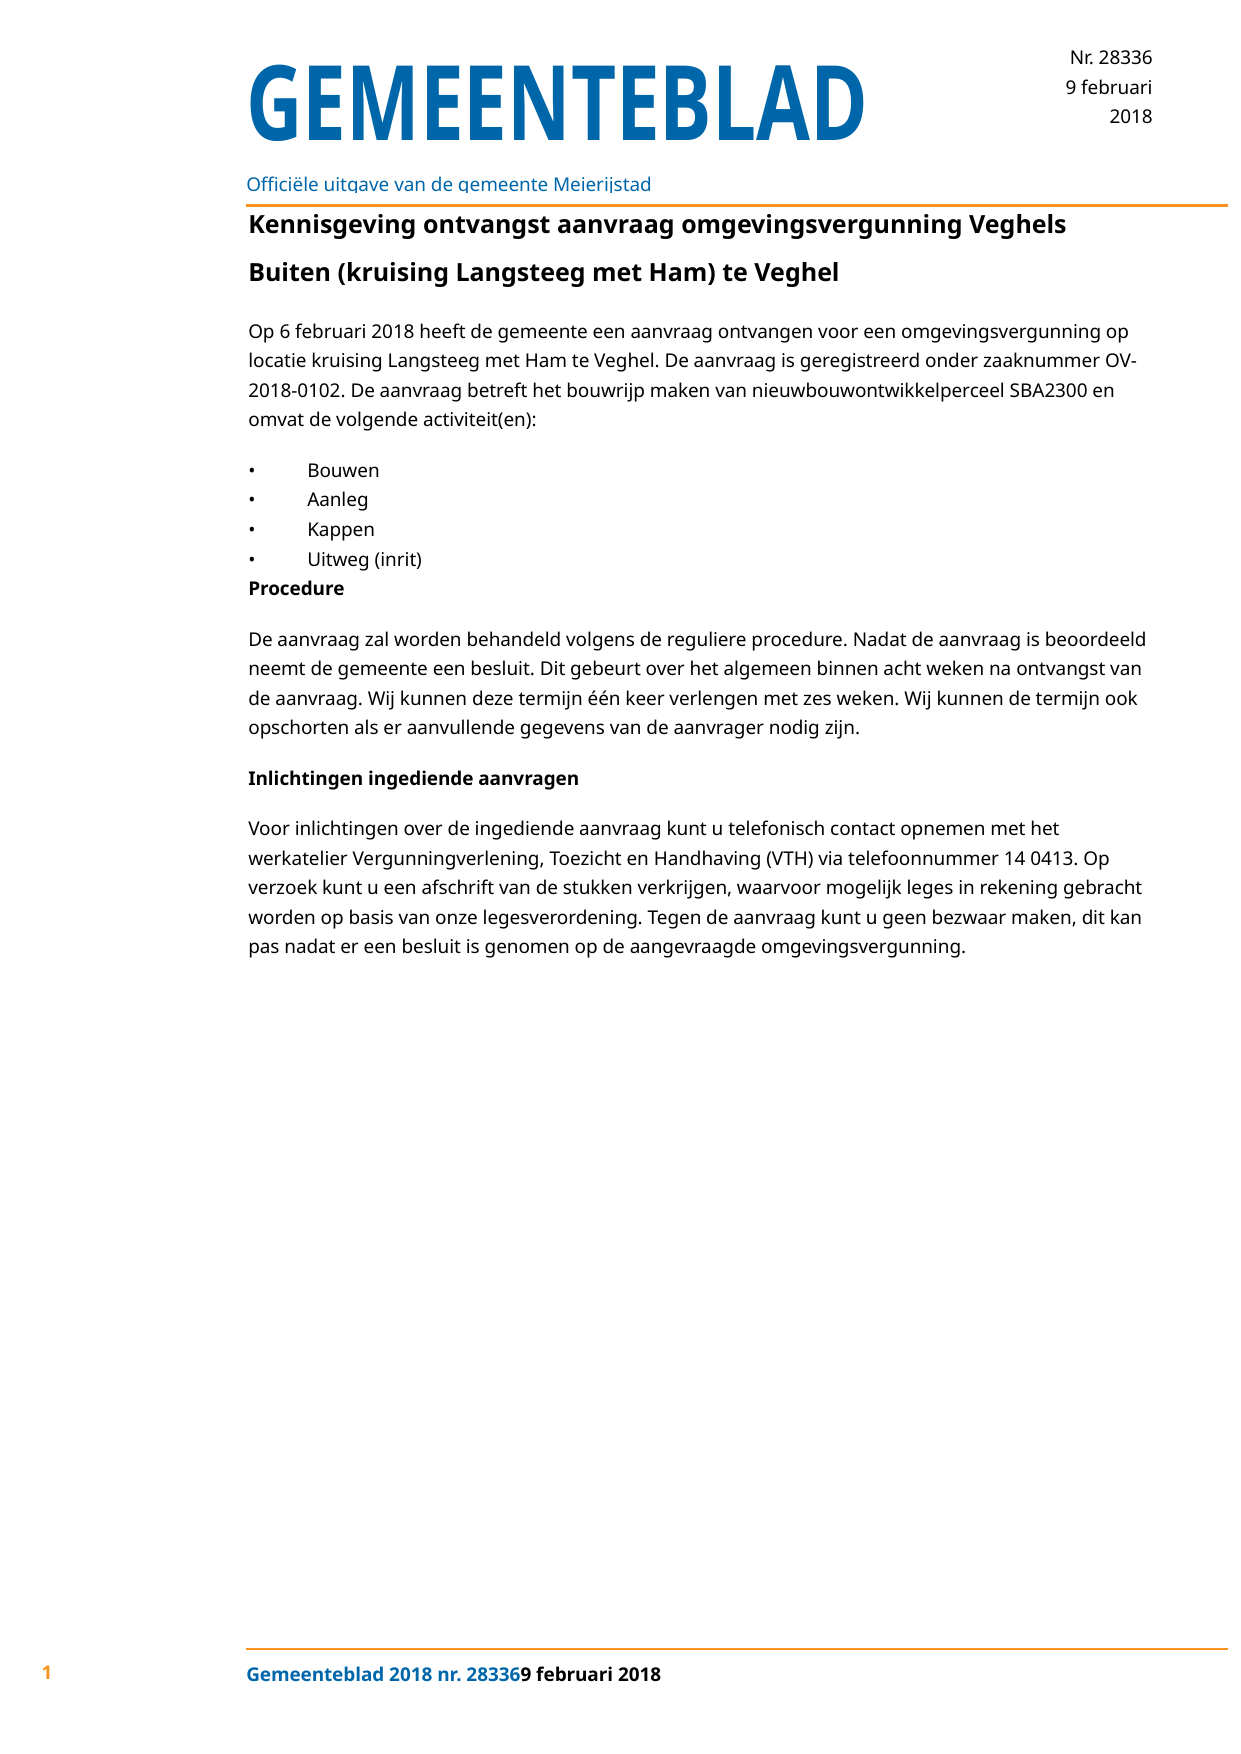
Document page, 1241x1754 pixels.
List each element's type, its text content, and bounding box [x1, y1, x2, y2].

list Uitweg (inrit) [248, 546, 1152, 572]
text Procedure [248, 575, 1152, 601]
text Voor inlichtingen over de ingediende aanvraag kunt u telefonisch contact opnemen met het werkatelier Vergunningverlening, Toezicht en Handhaving (VTH) via telefoonnummer 14 0413. Op verzoek kunt u een afschrift van de stukken verkrijgen, waarvoor mogelijk leges in rekening gebracht worden op basis van onze legesverordening. Tegen de aanvraag kunt u geen bezwaar maken, dit kan pas nadat er een besluit is genomen op de aangevraagde omgevingsvergunning. [248, 815, 1152, 959]
text Inlichtingen ingediende aanvragen [248, 765, 1152, 791]
list Aanleg [248, 487, 1152, 512]
text Kennisgeving ontvangst aanvraag omgevingsvergunning Veghels Buiten (kruising Langsteeg met Ham) te Veghel [248, 207, 1152, 288]
list Bouwen [248, 457, 1152, 483]
picture [41, 47, 231, 172]
text De aanvraag zal worden behandeld volgens de reguliere procedure. Nadat de aanvraag is beoordeeld neemt de gemeente een besluit. Dit gebeurt over het algemeen binnen acht weken na ontvangst van de aanvraag. Wij kunnen deze termijn één keer verlengen met zes weken. Wij kunnen de termijn ook opschorten als er aanvullende gegevens van de aanvrager nodig zijn. [248, 626, 1152, 740]
text Op 6 februari 2018 heeft de gemeente een aanvraag ontvangen voor een omgevingsvergunning op locatie kruising Langsteeg met Ham te Veghel. De aanvraag is geregistreerd onder zaaknummer OV-2018-0102. De aanvraag betreft het bouwrijp maken van nieuwbouwontwikkelperceel SBA2300 en omvat de volgende activiteit(en): [248, 318, 1152, 432]
list Kappen [248, 516, 1152, 542]
